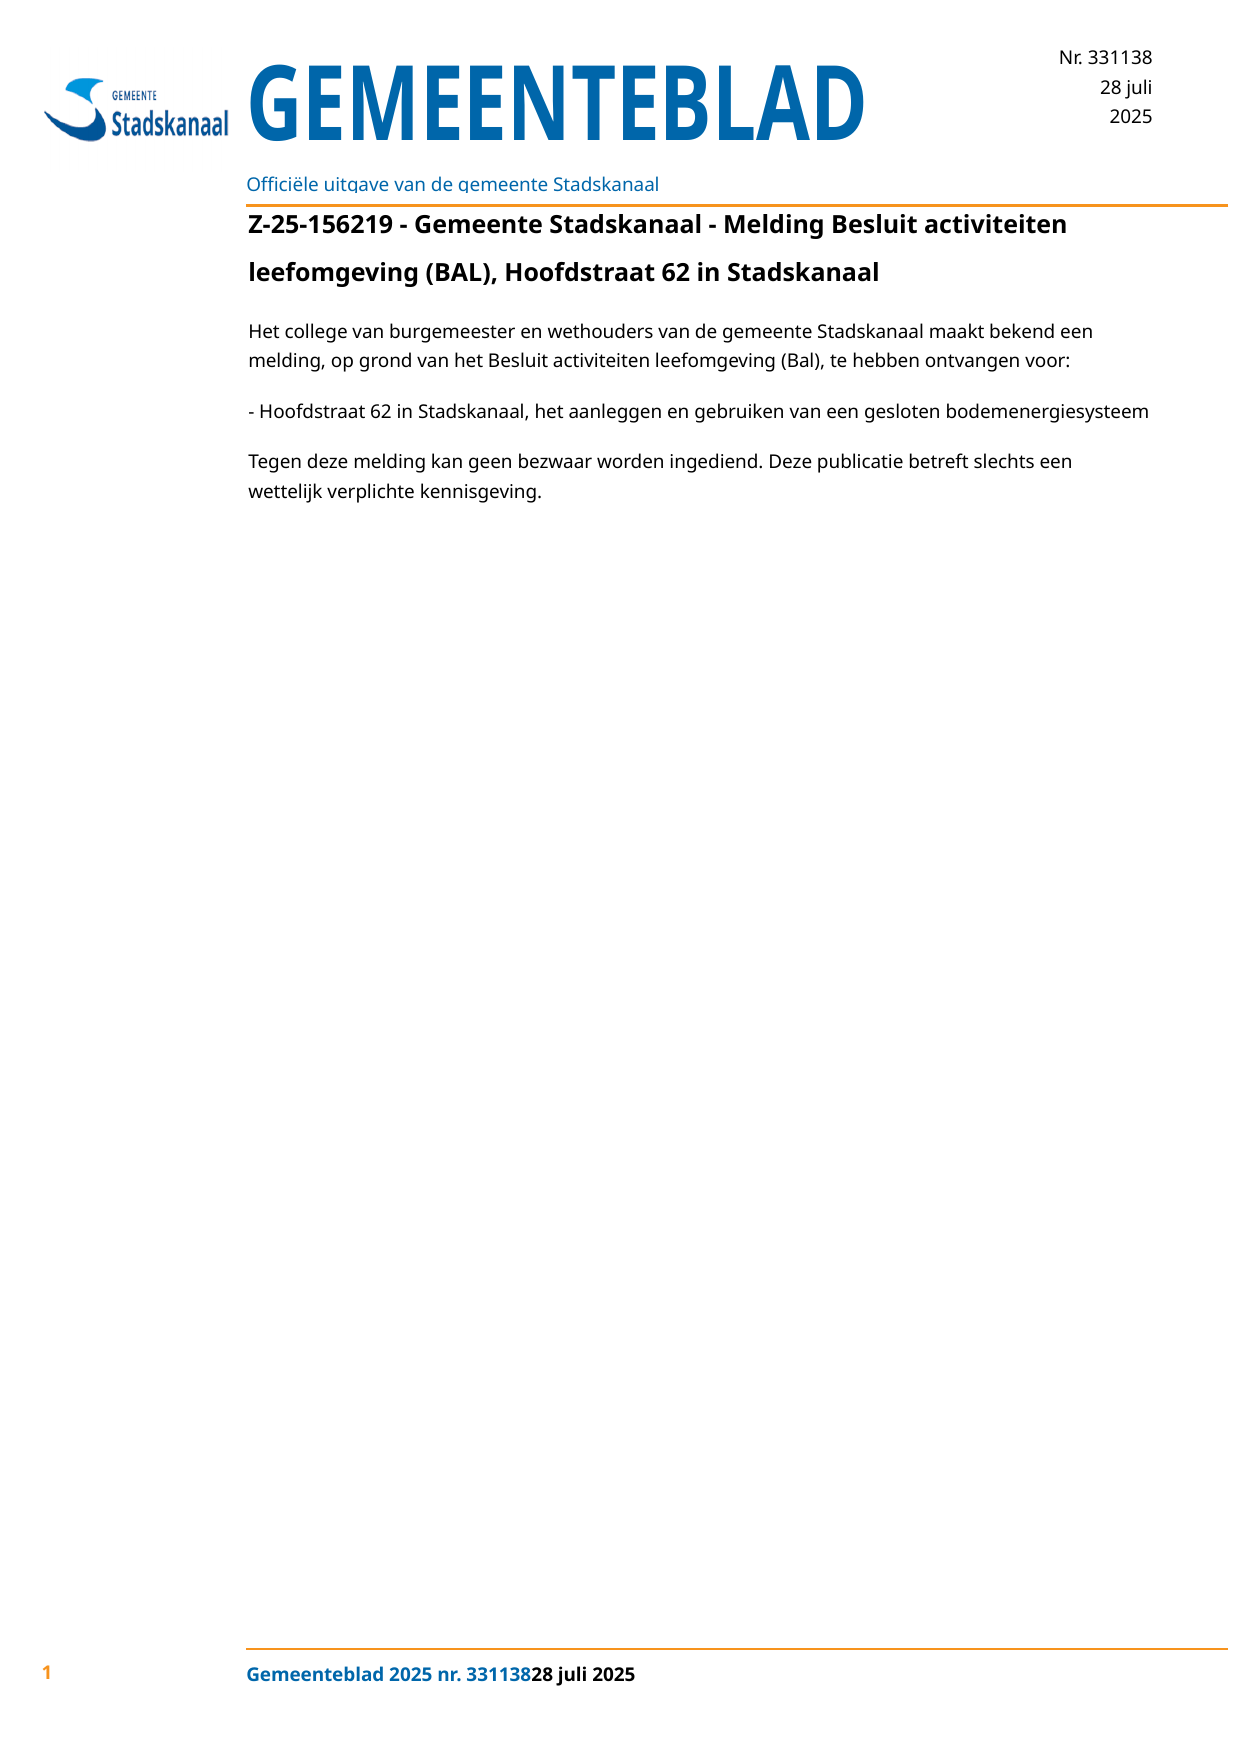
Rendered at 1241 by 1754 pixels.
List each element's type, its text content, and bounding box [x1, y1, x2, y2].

text Tegen deze melding kan geen bezwaar worden ingediend. Deze publicatie betreft slechts een wettelijk verplichte kennisgeving. [248, 448, 1152, 504]
picture [41, 47, 231, 172]
text Het college van burgemeester en wethouders van de gemeente Stadskanaal maakt bekend een melding, op grond van het Besluit activiteiten leefomgeving (Bal), te hebben ontvangen voor: [248, 318, 1152, 373]
text - Hoofdstraat 62 in Stadskanaal, het aanleggen en gebruiken van een gesloten bodemenergiesysteem [248, 398, 1152, 424]
text Z-25-156219 - Gemeente Stadskanaal - Melding Besluit activiteiten leefomgeving (BAL), Hoofdstraat 62 in Stadskanaal [248, 207, 1152, 288]
